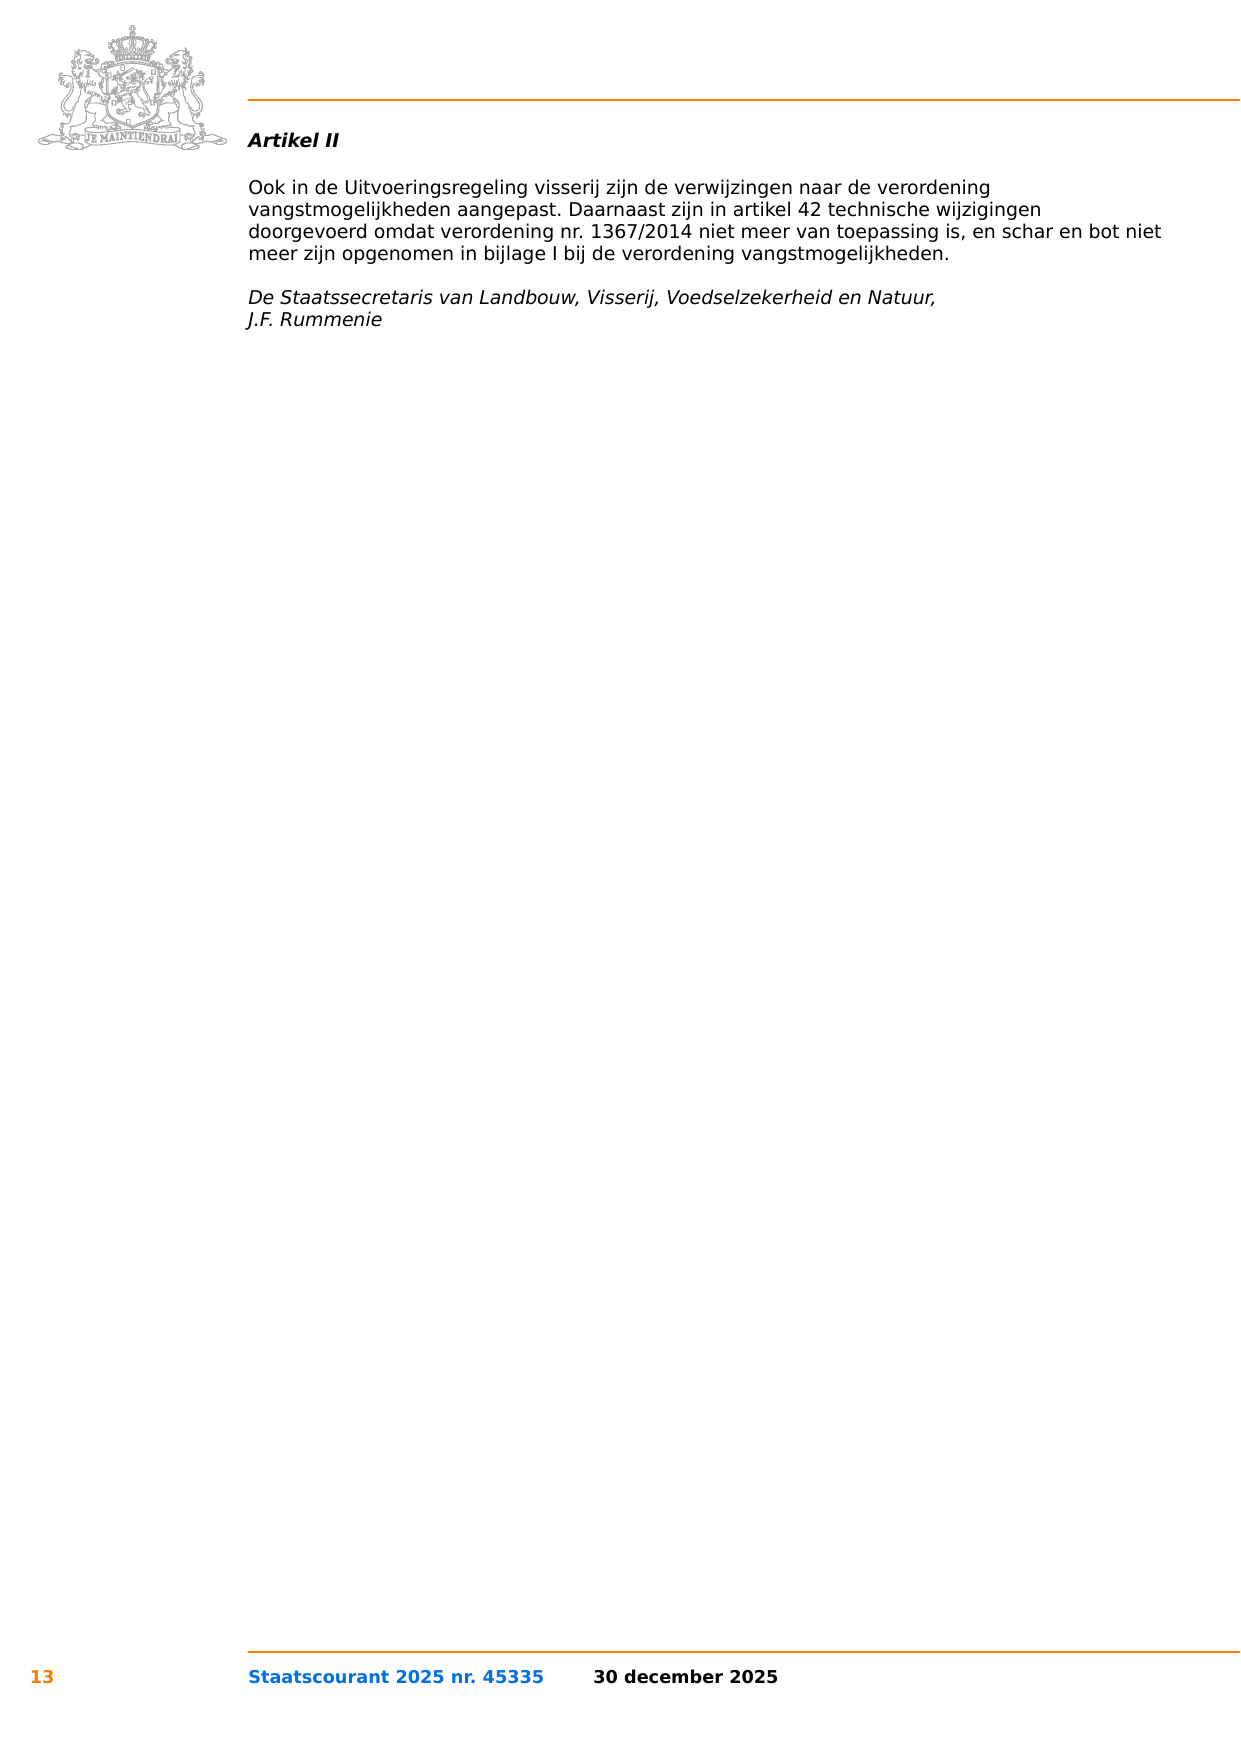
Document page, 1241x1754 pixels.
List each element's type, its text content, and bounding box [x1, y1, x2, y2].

subtitle Artikel II [248, 130, 1163, 152]
text Ook in de Uitvoeringsregeling visserij zijn de verwijzingen naar de verordening vangstmogelijkheden aangepast. Daarnaast zijn in artikel 42 technische wijzigingen doorgevoerd omdat verordening nr. 1367/2014 niet meer van toepassing is, en schar en bot niet meer zijn opgenomen in bijlage I bij de verordening vangstmogelijkheden. [248, 177, 1163, 265]
text De Staatssecretaris van Landbouw, Visserij, Voedselzekerheid en Natuur, J.F. Rummenie [248, 287, 1163, 331]
picture [38, 25, 227, 150]
